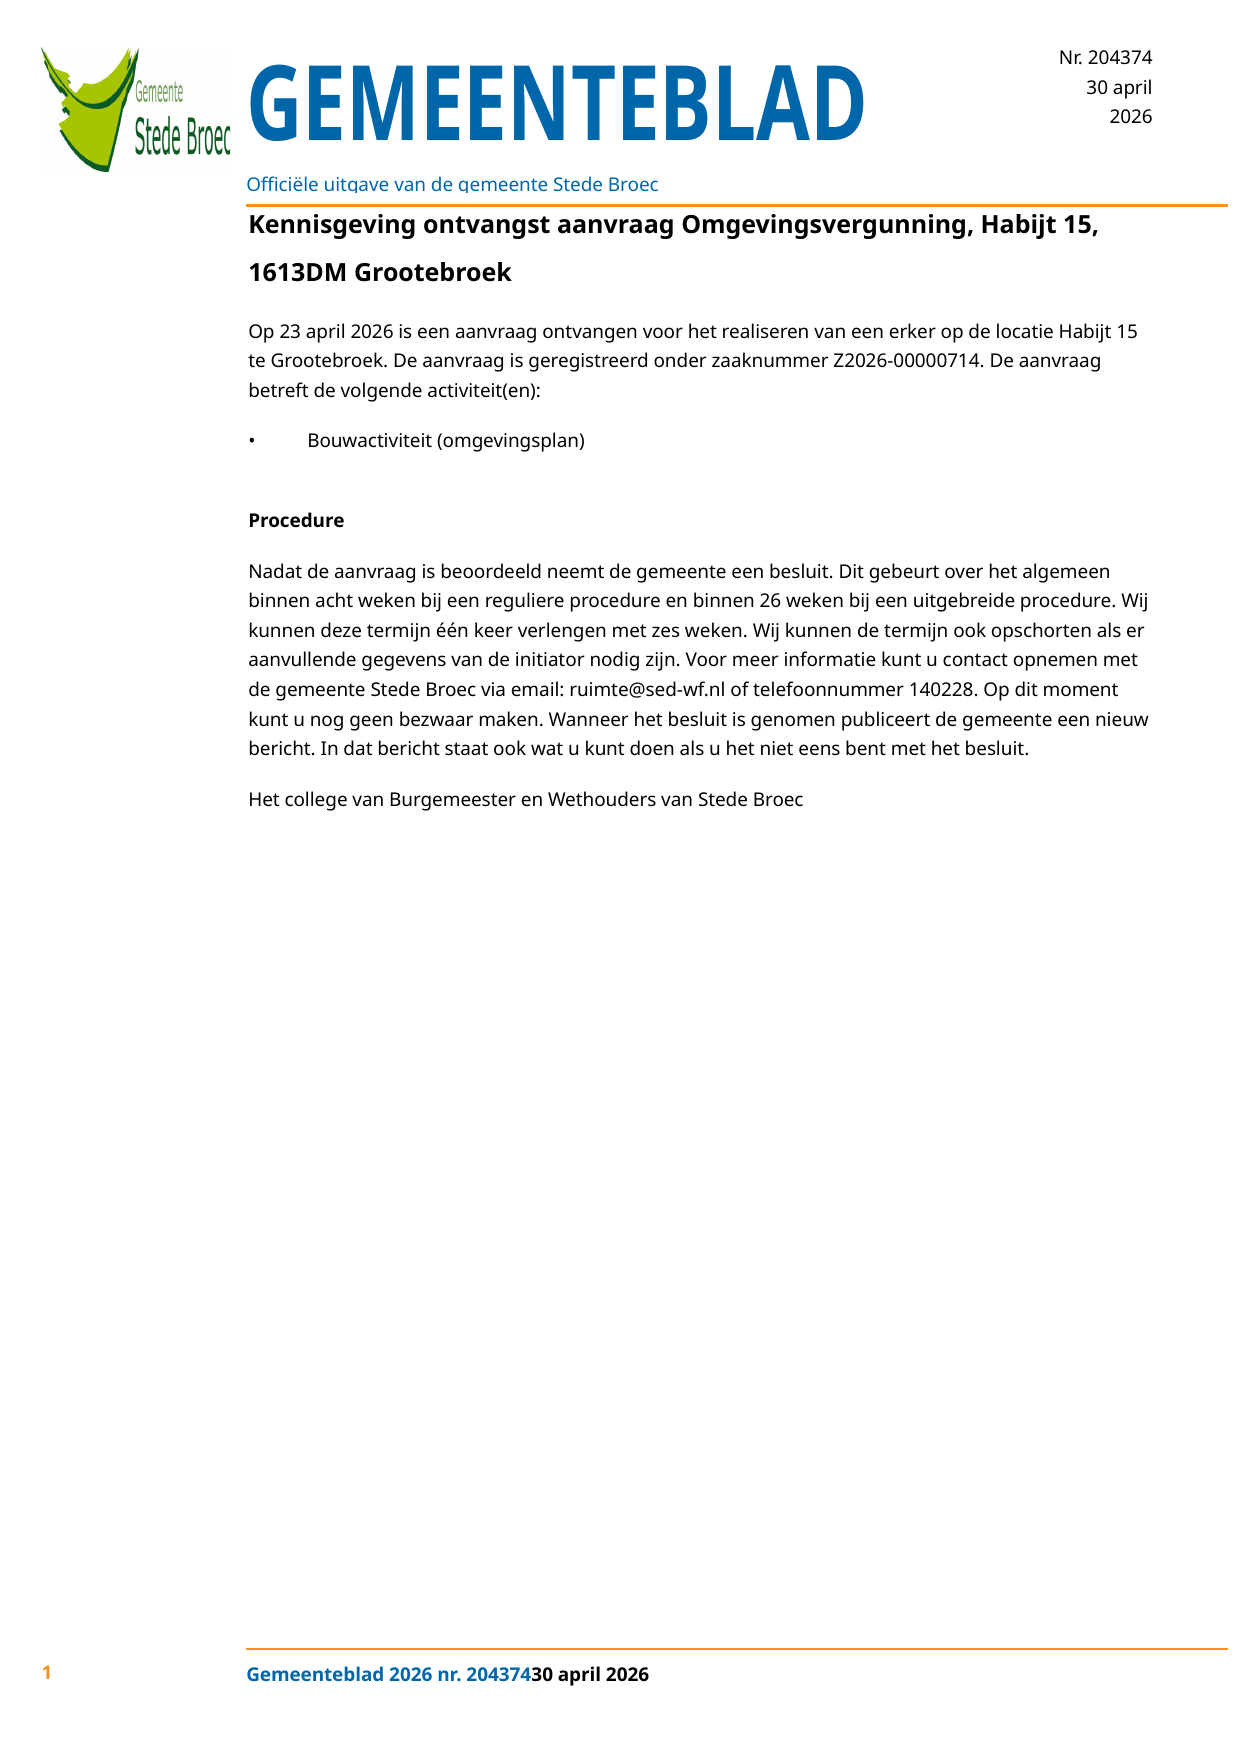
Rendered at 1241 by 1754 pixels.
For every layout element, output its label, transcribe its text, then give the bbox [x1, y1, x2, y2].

text Procedure [248, 507, 1152, 533]
text Kennisgeving ontvangst aanvraag Omgevingsvergunning, Habijt 15, 1613DM Grootebroek [248, 207, 1152, 288]
picture [41, 47, 231, 172]
text Nadat de aanvraag is beoordeeld neemt de gemeente een besluit. Dit gebeurt over het algemeen binnen acht weken bij een reguliere procedure en binnen 26 weken bij een uitgebreide procedure. Wij kunnen deze termijn één keer verlengen met zes weken. Wij kunnen de termijn ook opschorten als er aanvullende gegevens van de initiator nodig zijn. Voor meer informatie kunt u contact opnemen met de gemeente Stede Broec via email: ruimte@sed-wf.nl of telefoonnummer 140228. Op dit moment kunt u nog geen bezwaar maken. Wanneer het besluit is genomen publiceert de gemeente een nieuw bericht. In dat bericht staat ook wat u kunt doen als u het niet eens bent met het besluit. [248, 558, 1152, 761]
list Bouwactiviteit (omgevingsplan) [248, 427, 1152, 453]
text Op 23 april 2026 is een aanvraag ontvangen voor het realiseren van een erker op de locatie Habijt 15 te Grootebroek. De aanvraag is geregistreerd onder zaaknummer Z2026-00000714. De aanvraag betreft de volgende activiteit(en): [248, 318, 1152, 403]
text Het college van Burgemeester en Wethouders van Stede Broec [248, 786, 1152, 812]
